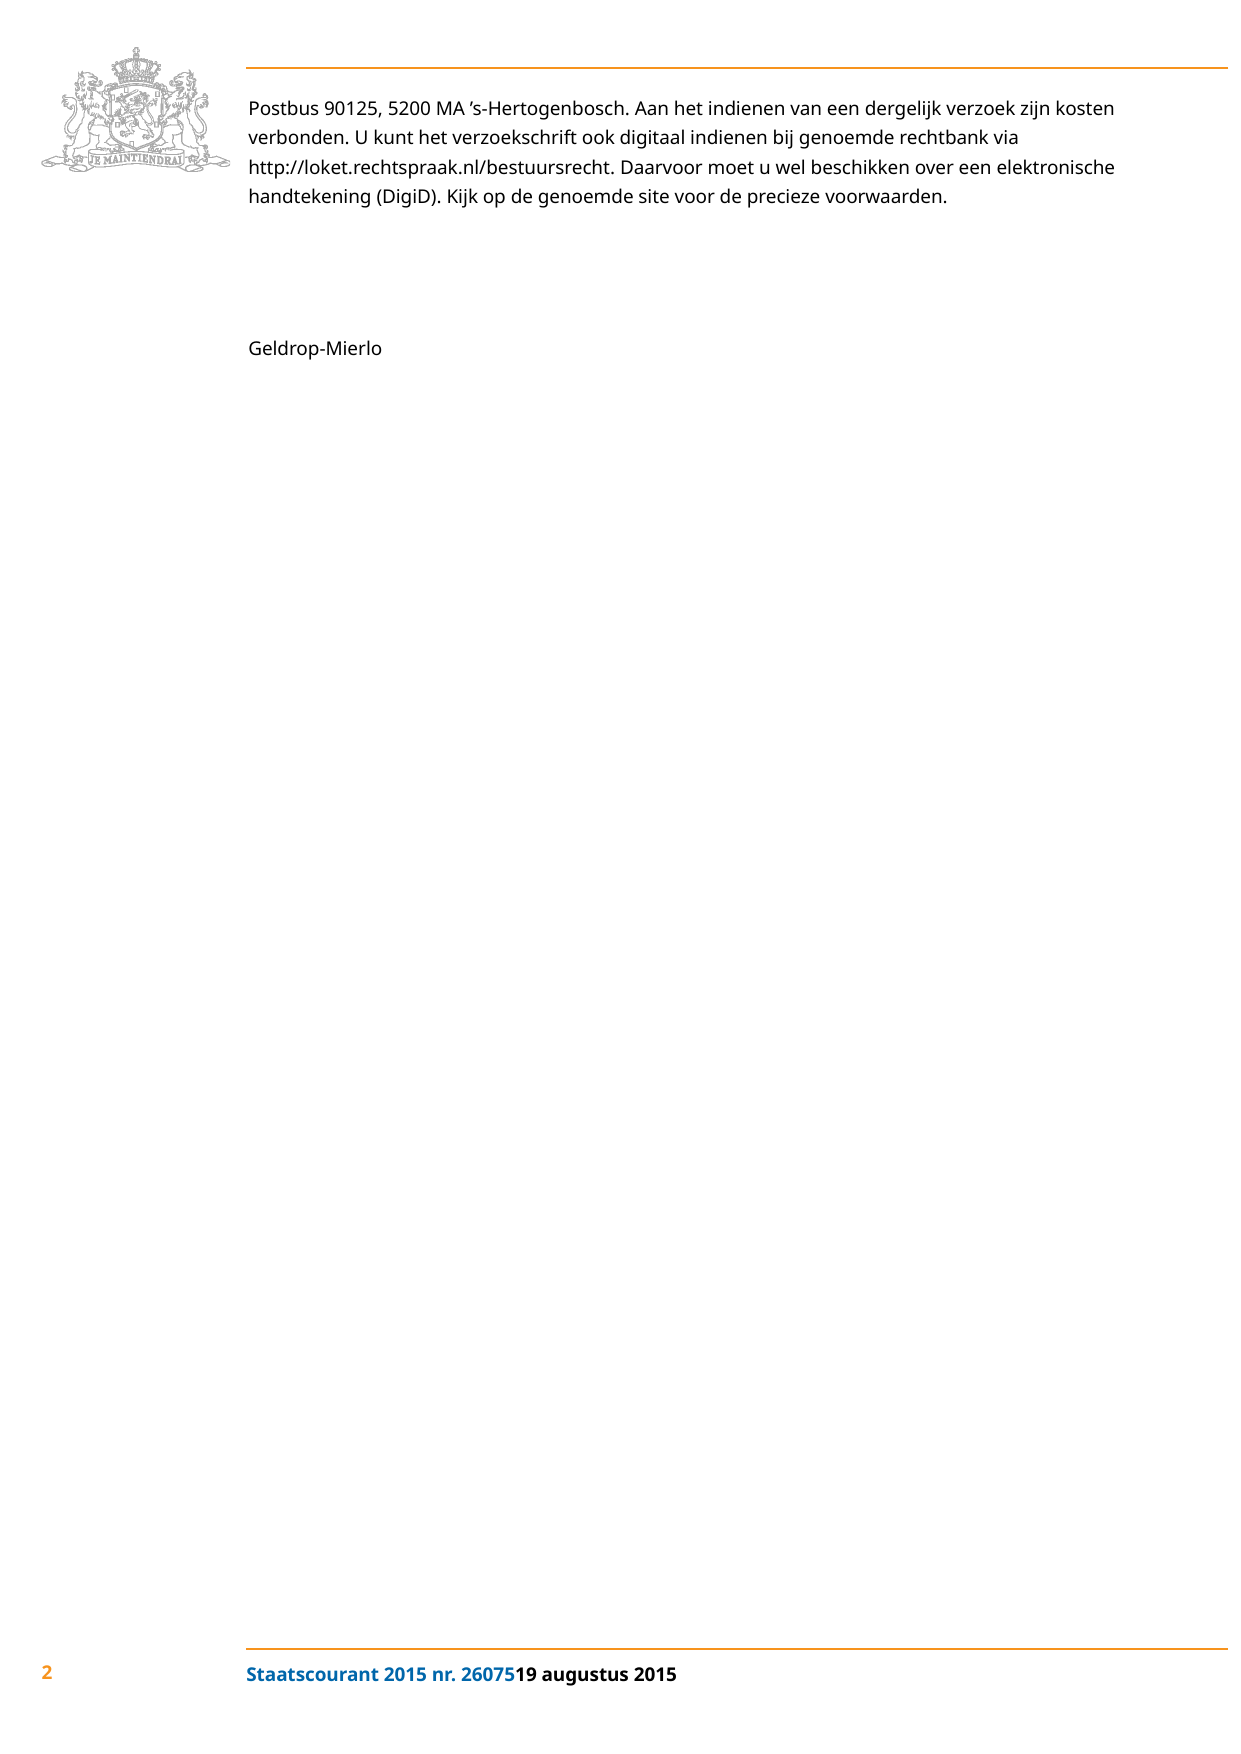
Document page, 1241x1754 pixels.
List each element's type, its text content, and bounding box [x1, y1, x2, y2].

text Postbus 90125, 5200 MA ’s-Hertogenbosch. Aan het indienen van een dergelijk verzoek zijn kosten verbonden. U kunt het verzoekschrift ook digitaal indienen bij genoemde rechtbank via http://loket.rechtspraak.nl/bestuursrecht. Daarvoor moet u wel beschikken over een elektronische handtekening (DigiD). Kijk op de genoemde site voor de precieze voorwaarden. [248, 95, 1152, 209]
text Geldrop-Mierlo [248, 335, 1152, 361]
picture [41, 47, 231, 172]
